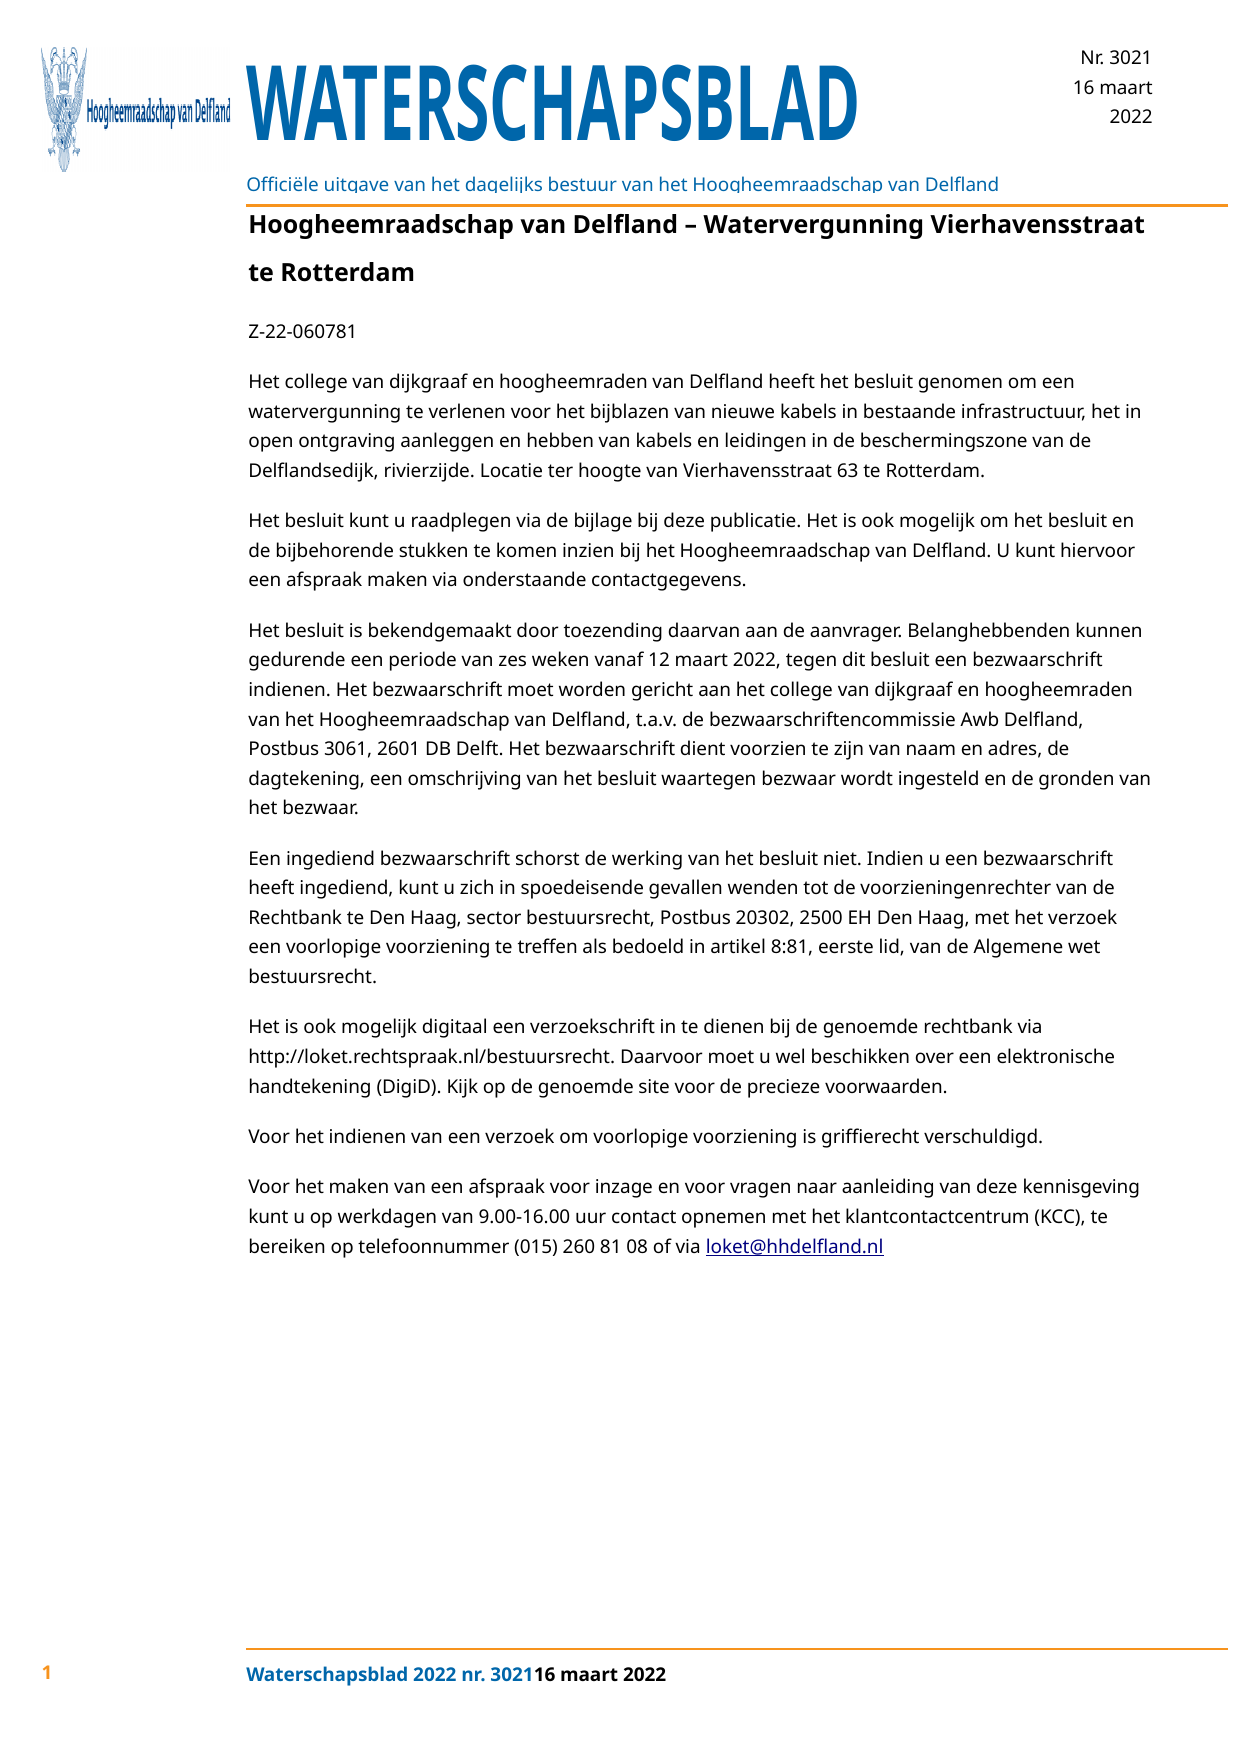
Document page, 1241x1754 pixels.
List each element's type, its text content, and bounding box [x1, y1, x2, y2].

text Z-22-060781 [248, 318, 1152, 344]
text Voor het maken van een afspraak voor inzage en voor vragen naar aanleiding van deze kennisgeving kunt u op werkdagen van 9.00-16.00 uur contact opnemen met het klantcontactcentrum (KCC), te bereiken op telefoonnummer (015) 260 81 08 of via loket@hhdelfland.nl [248, 1174, 1152, 1259]
text Het is ook mogelijk digitaal een verzoekschrift in te dienen bij de genoemde rechtbank via http://loket.rechtspraak.nl/bestuursrecht. Daarvoor moet u wel beschikken over een elektronische handtekening (DigiD). Kijk op de genoemde site voor de precieze voorwaarden. [248, 1014, 1152, 1099]
text Het besluit is bekendgemaakt door toezending daarvan aan de aanvrager. Belanghebbenden kunnen gedurende een periode van zes weken vanaf 12 maart 2022, tegen dit besluit een bezwaarschrift indienen. Het bezwaarschrift moet worden gericht aan het college van dijkgraaf en hoogheemraden van het Hoogheemraadschap van Delfland, t.a.v. de bezwaarschriftencommissie Awb Delfland, Postbus 3061, 2601 DB Delft. Het bezwaarschrift dient voorzien te zijn van naam en adres, de dagtekening, een omschrijving van het besluit waartegen bezwaar wordt ingesteld en de gronden van het bezwaar. [248, 617, 1152, 820]
text Het college van dijkgraaf en hoogheemraden van Delfland heeft het besluit genomen om een watervergunning te verlenen voor het bijblazen van nieuwe kabels in bestaande infrastructuur, het in open ontgraving aanleggen en hebben van kabels en leidingen in de beschermingszone van de Delflandsedijk, rivierzijde. Locatie ter hoogte van Vierhavensstraat 63 te Rotterdam. [248, 368, 1152, 483]
text Hoogheemraadschap van Delfland – Watervergunning Vierhavensstraat te Rotterdam [248, 207, 1152, 288]
text Een ingediend bezwaarschrift schorst de werking van het besluit niet. Indien u een bezwaarschrift heeft ingediend, kunt u zich in spoedeisende gevallen wenden tot de voorzieningenrechter van de Rechtbank te Den Haag, sector bestuursrecht, Postbus 20302, 2500 EH Den Haag, met het verzoek een voorlopige voorziening te treffen als bedoeld in artikel 8:81, eerste lid, van de Algemene wet bestuursrecht. [248, 845, 1152, 989]
text Voor het indienen van een verzoek om voorlopige voorziening is griffierecht verschuldigd. [248, 1123, 1152, 1149]
text Het besluit kunt u raadplegen via de bijlage bij deze publicatie. Het is ook mogelijk om het besluit en de bijbehorende stukken te komen inzien bij het Hoogheemraadschap van Delfland. U kunt hiervoor een afspraak maken via onderstaande contactgegevens. [248, 507, 1152, 592]
picture [41, 47, 231, 172]
